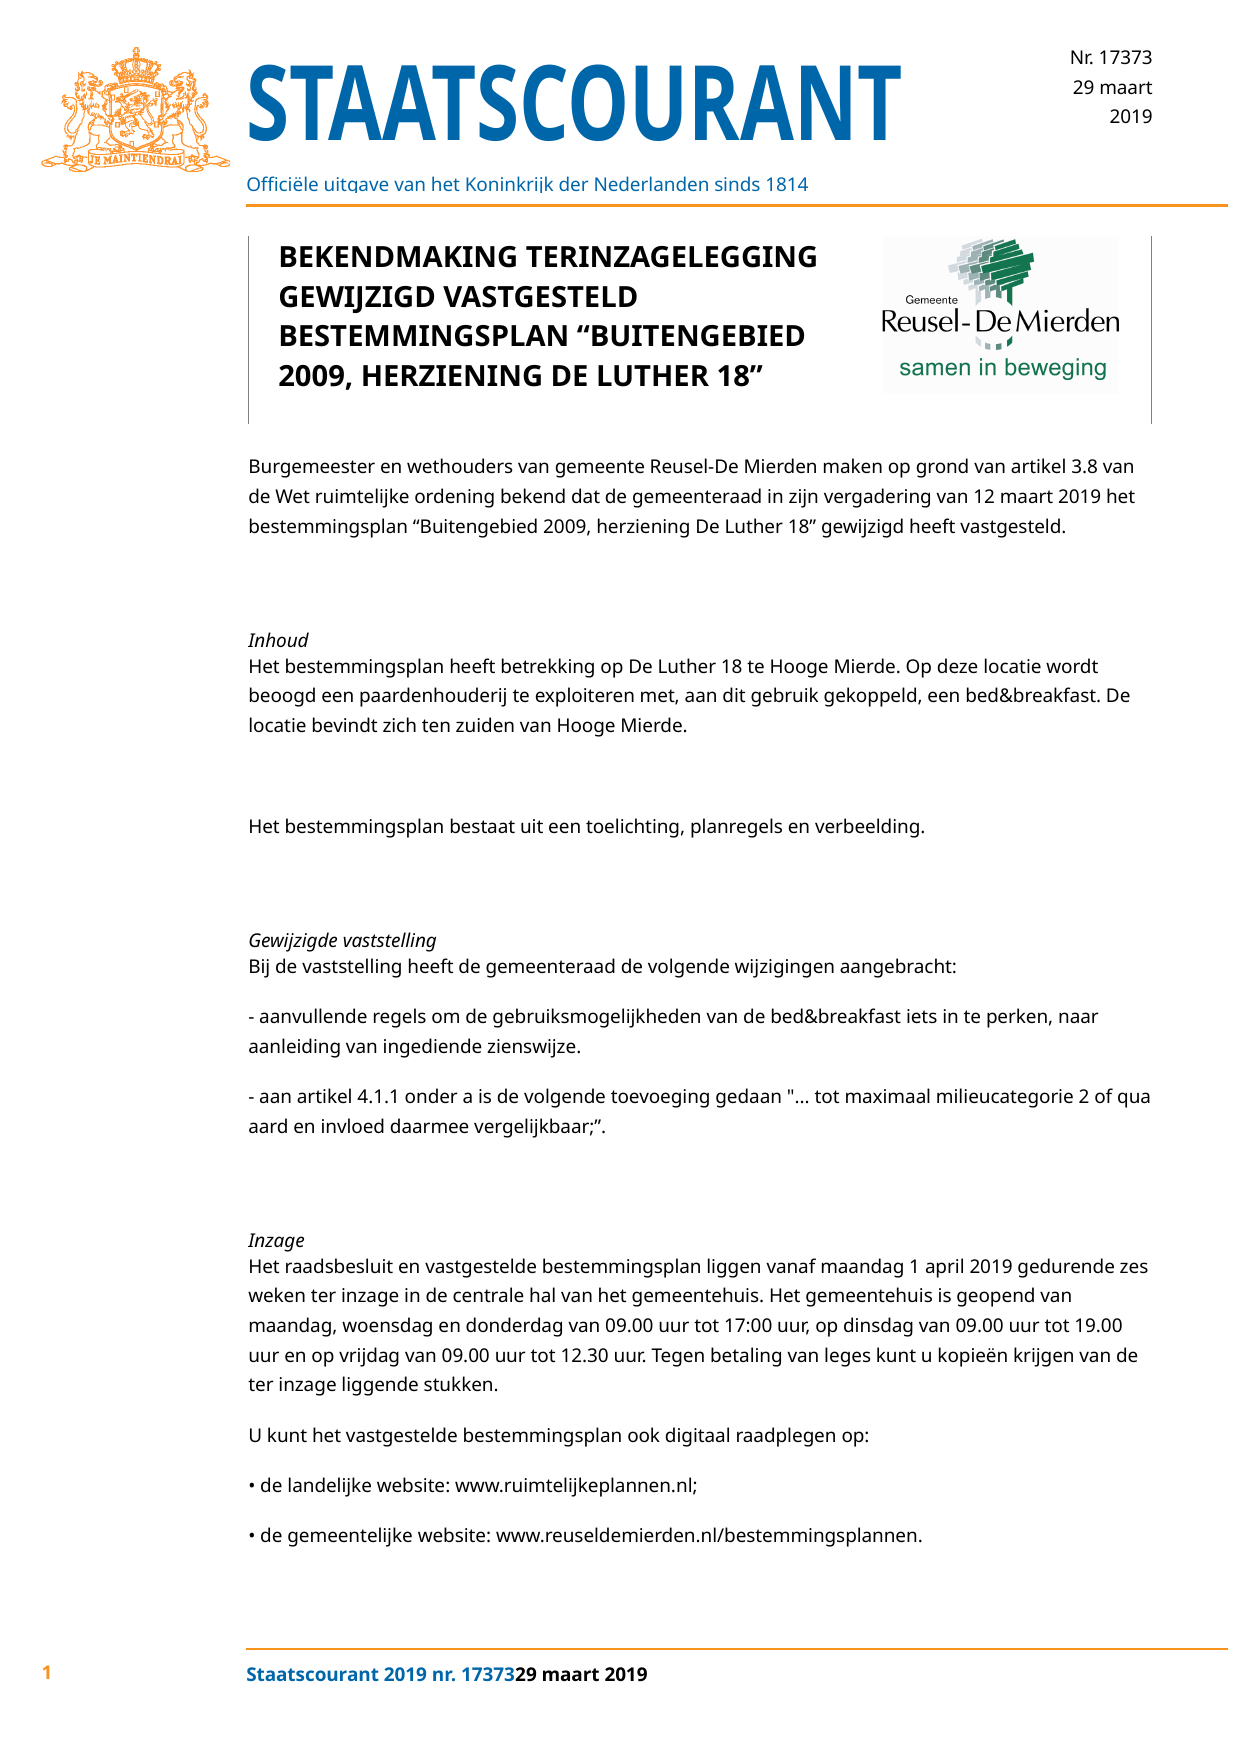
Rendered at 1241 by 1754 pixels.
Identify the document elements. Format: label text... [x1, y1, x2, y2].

text Gewijzigde vaststelling [248, 927, 1152, 953]
table_header [850, 236, 1151, 424]
text Bij de vaststelling heeft de gemeenteraad de volgende wijzigingen aangebracht: [248, 953, 1152, 979]
text - aan artikel 4.1.1 onder a is de volgende toevoeging gedaan "... tot maximaal milieucategorie 2 of qua aard en invloed daarmee vergelijkbaar;”. [248, 1083, 1152, 1139]
text Inhoud [248, 627, 1152, 653]
text - aanvullende regels om de gebruiksmogelijkheden van de bed&breakfast iets in te perken, naar aanleiding van ingediende zienswijze. [248, 1003, 1152, 1059]
text Het bestemmingsplan heeft betrekking op De Luther 18 te Hooge Mierde. Op deze locatie wordt beoogd een paardenhouderij te exploiteren met, aan dit gebruik gekoppeld, een bed&breakfast. De locatie bevindt zich ten zuiden van Hooge Mierde. [248, 653, 1152, 738]
text • de gemeentelijke website: www.reuseldemierden.nl/bestemmingsplannen. [248, 1523, 1152, 1548]
text Het bestemmingsplan bestaat uit een toelichting, planregels en verbeelding. [248, 813, 1152, 839]
text U kunt het vastgestelde bestemmingsplan ook digitaal raadplegen op: [248, 1422, 1152, 1448]
text Burgemeester en wethouders van gemeente Reusel-De Mierden maken op grond van artikel 3.8 van de Wet ruimtelijke ordening bekend dat de gemeenteraad in zijn vergadering van 12 maart 2019 het bestemmingsplan “Buitengebied 2009, herziening De Luther 18” gewijzigd heeft vastgesteld. [248, 454, 1152, 538]
picture [882, 236, 1119, 394]
text Het raadsbesluit en vastgestelde bestemmingsplan liggen vanaf maandag 1 april 2019 gedurende zes weken ter inzage in de centrale hal van het gemeentehuis. Het gemeentehuis is geopend van maandag, woensdag en donderdag van 09.00 uur tot 17:00 uur, op dinsdag van 09.00 uur tot 19.00 uur en op vrijdag van 09.00 uur tot 12.30 uur. Tegen betaling van leges kunt u kopieën krijgen van de ter inzage liggende stukken. [248, 1253, 1152, 1397]
picture [41, 47, 231, 172]
table_header BEKENDMAKING TERINZAGELEGGING GEWIJZIGD VASTGESTELD BESTEMMINGSPLAN “BUITENGEBIED 2009, HERZIENING DE LUTHER 18” [249, 236, 850, 424]
text • de landelijke website: www.ruimtelijkeplannen.nl; [248, 1472, 1152, 1498]
text Inzage [248, 1227, 1152, 1253]
